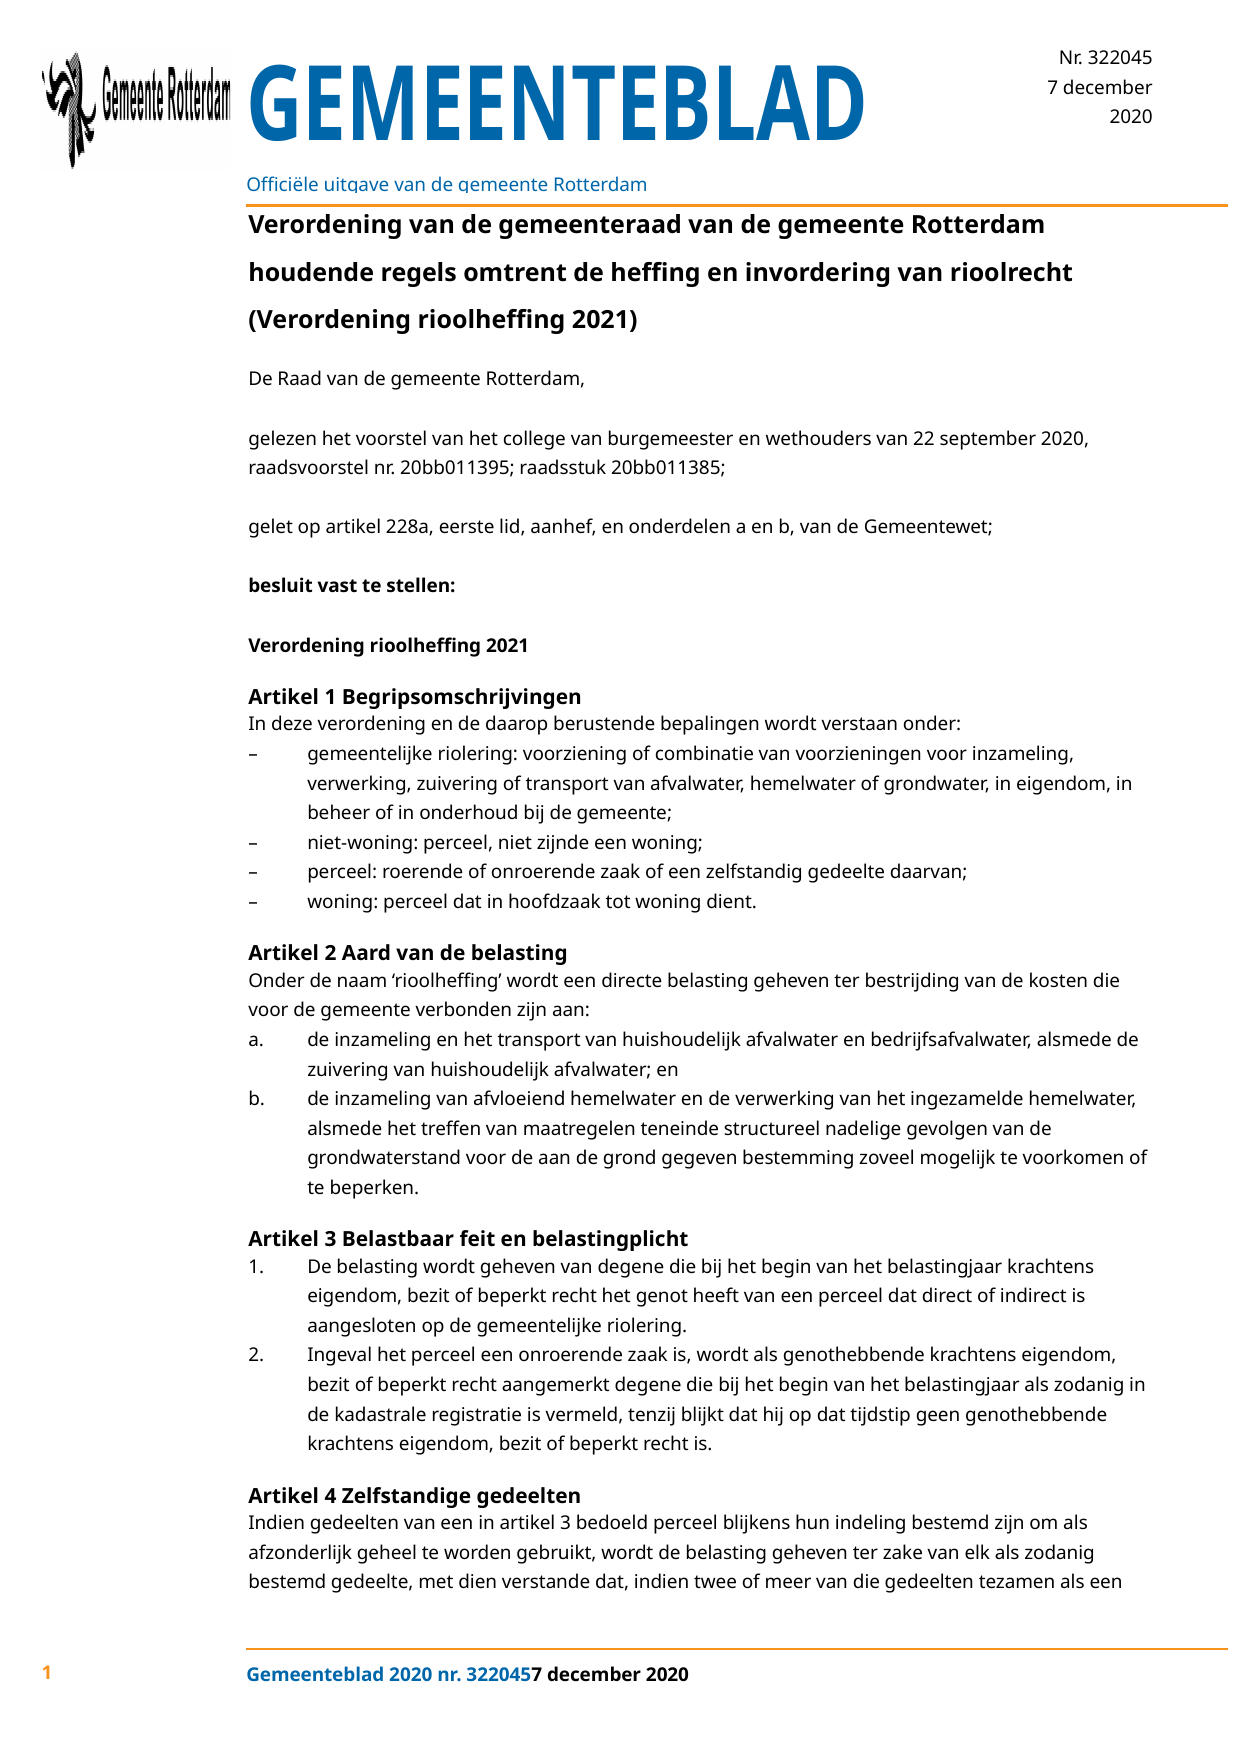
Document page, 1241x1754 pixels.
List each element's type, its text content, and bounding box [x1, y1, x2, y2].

text Verordening rioolheffing 2021 [248, 632, 1152, 657]
text Indien gedeelten van een in artikel 3 bedoeld perceel blijkens hun indeling bestemd zijn om als afzonderlijk geheel te worden gebruikt, wordt de belasting geheven ter zake van elk als zodanig bestemd gedeelte, met dien verstande dat, indien twee of meer van die gedeelten tezamen als een [248, 1509, 1152, 1594]
text In deze verordening en de daarop berustende bepalingen wordt verstaan onder: [248, 711, 1152, 736]
text Artikel 3 Belastbaar feit en belastingplicht [248, 1224, 1152, 1253]
text gelezen het voorstel van het college van burgemeester en wethouders van 22 september 2020, raadsvoorstel nr. 20bb011395; raadsstuk 20bb011385; [248, 425, 1152, 480]
text Verordening van de gemeenteraad van de gemeente Rotterdam houdende regels omtrent de heffing en invordering van rioolrecht (Verordening rioolheffing 2021) [248, 207, 1152, 336]
list de inzameling en het transport van huishoudelijk afvalwater en bedrijfsafvalwater, alsmede de zuivering van huishoudelijk afvalwater; en [248, 1026, 1152, 1081]
list gemeentelijke riolering: voorziening of combinatie van voorzieningen voor inzameling, verwerking, zuivering of transport van afvalwater, hemelwater of grondwater, in eigendom, in beheer of in onderhoud bij de gemeente; [248, 740, 1152, 825]
text Artikel 2 Aard van de belasting [248, 938, 1152, 967]
list de inzameling van afvloeiend hemelwater en de verwerking van het ingezamelde hemelwater, alsmede het treffen van maatregelen teneinde structureel nadelige gevolgen van de grondwaterstand voor de aan de grond gegeven bestemming zoveel mogelijk te voorkomen of te beperken. [248, 1085, 1152, 1200]
text De Raad van de gemeente Rotterdam, [248, 366, 1152, 391]
text Artikel 4 Zelfstandige gedeelten [248, 1481, 1152, 1509]
list niet-woning: perceel, niet zijnde een woning; [248, 829, 1152, 855]
list Ingeval het perceel een onroerende zaak is, wordt als genothebbende krachtens eigendom, bezit of beperkt recht aangemerkt degene die bij het begin van het belastingjaar als zodanig in de kadastrale registratie is vermeld, tenzij blijkt dat hij op dat tijdstip geen genothebbende krachtens eigendom, bezit of beperkt recht is. [248, 1342, 1152, 1456]
list perceel: roerende of onroerende zaak of een zelfstandig gedeelte daarvan; [248, 858, 1152, 884]
text besluit vast te stellen: [248, 573, 1152, 598]
text Onder de naam ‘rioolheffing’ wordt een directe belasting geheven ter bestrijding van de kosten die voor de gemeente verbonden zijn aan: [248, 967, 1152, 1022]
list woning: perceel dat in hoofdzaak tot woning dient. [248, 888, 1152, 914]
text gelet op artikel 228a, eerste lid, aanhef, en onderdelen a en b, van de Gemeentewet; [248, 513, 1152, 539]
picture [41, 47, 231, 172]
text Artikel 1 Begripsomschrijvingen [248, 682, 1152, 711]
list De belasting wordt geheven van degene die bij het begin van het belastingjaar krachtens eigendom, bezit of beperkt recht het genot heeft van een perceel dat direct of indirect is aangesloten op de gemeentelijke riolering. [248, 1253, 1152, 1338]
